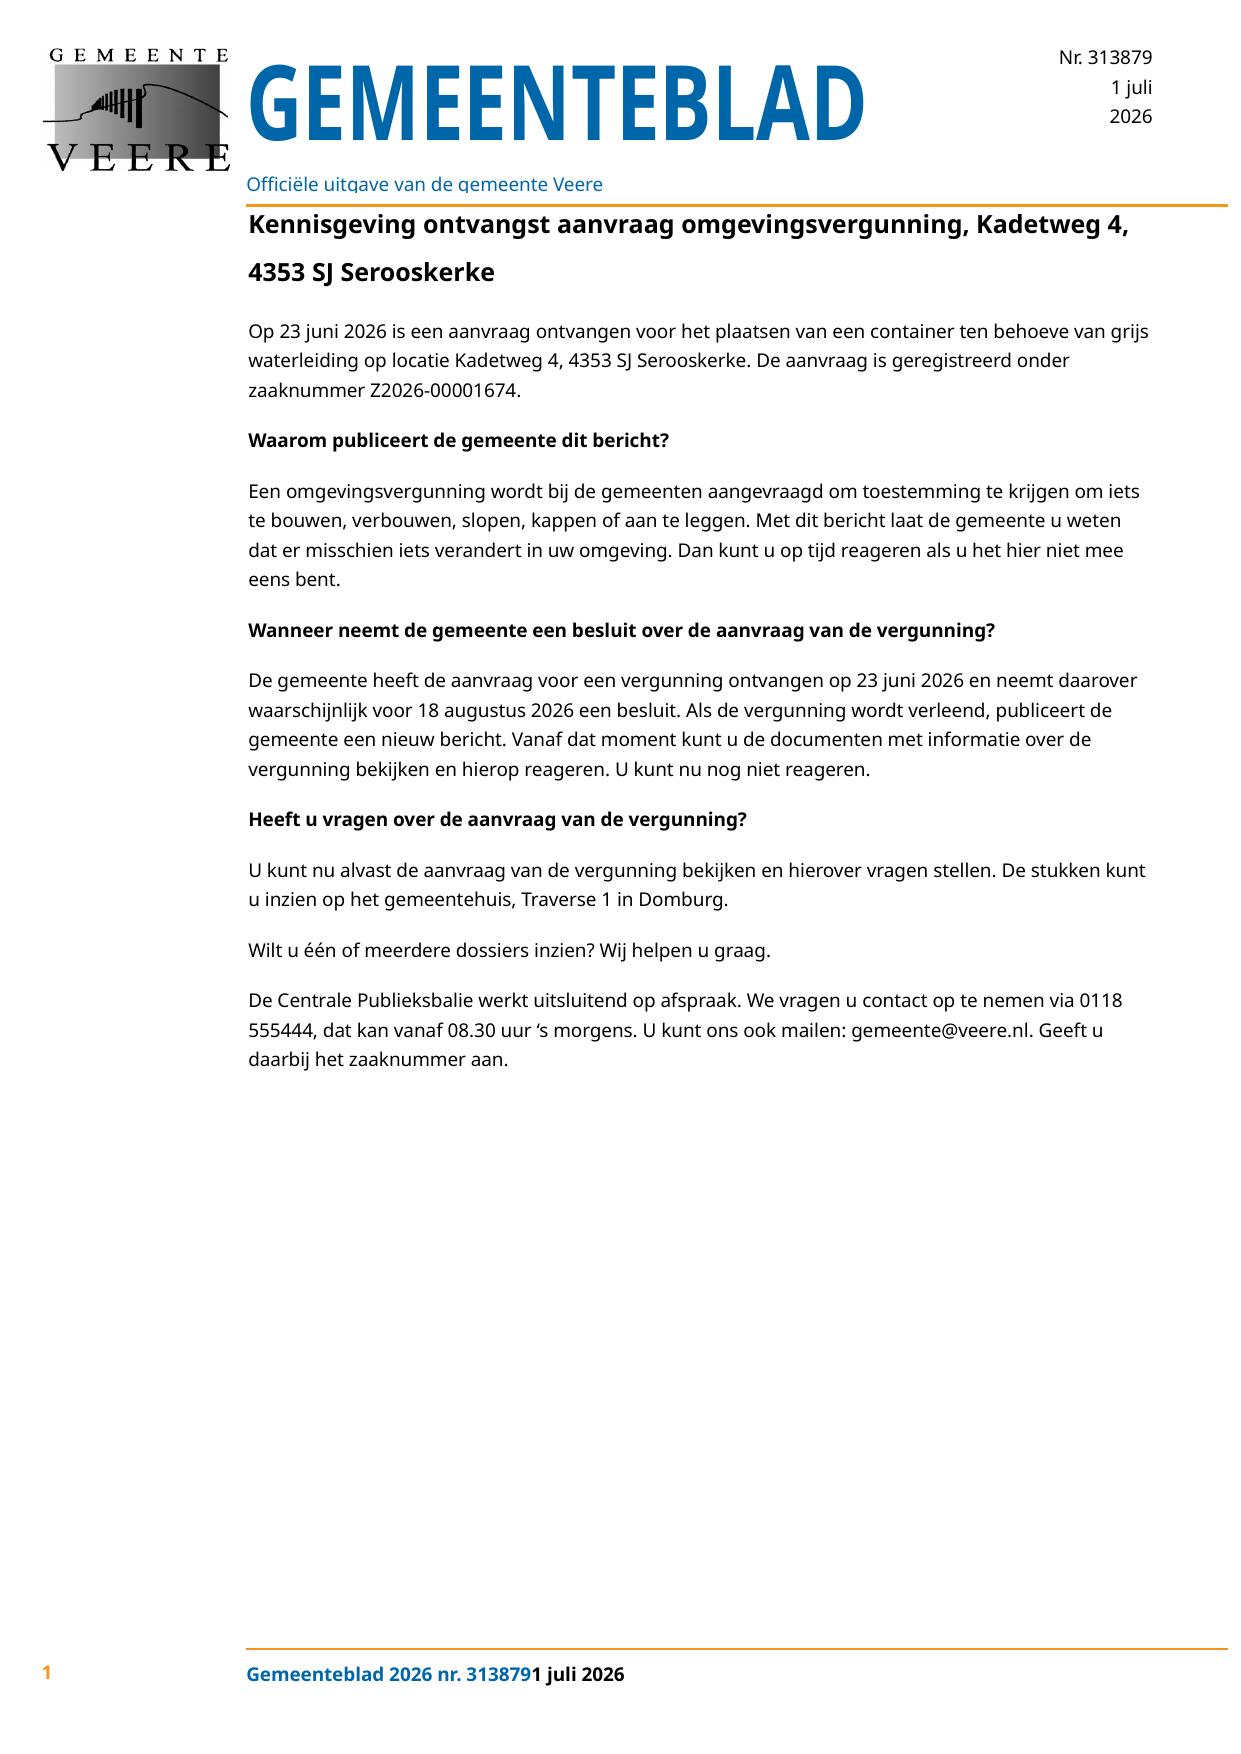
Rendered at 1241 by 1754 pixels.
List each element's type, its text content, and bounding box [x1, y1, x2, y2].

text Heeft u vragen over de aanvraag van de vergunning? [248, 807, 1152, 832]
text Kennisgeving ontvangst aanvraag omgevingsvergunning, Kadetweg 4, 4353 SJ Serooskerke [248, 207, 1152, 288]
text Wanneer neemt de gemeente een besluit over de aanvraag van de vergunning? [248, 617, 1152, 643]
picture [41, 47, 231, 172]
text Waarom publiceert de gemeente dit bericht? [248, 427, 1152, 453]
text Een omgevingsvergunning wordt bij de gemeenten aangevraagd om toestemming te krijgen om iets te bouwen, verbouwen, slopen, kappen of aan te leggen. Met dit bericht laat de gemeente u weten dat er misschien iets verandert in uw omgeving. Dan kunt u op tijd reageren als u het hier niet mee eens bent. [248, 478, 1152, 592]
text Op 23 juni 2026 is een aanvraag ontvangen voor het plaatsen van een container ten behoeve van grijs waterleiding op locatie Kadetweg 4, 4353 SJ Serooskerke. De aanvraag is geregistreerd onder zaaknummer Z2026-00001674. [248, 318, 1152, 403]
text U kunt nu alvast de aanvraag van de vergunning bekijken en hierover vragen stellen. De stukken kunt u inzien op het gemeentehuis, Traverse 1 in Domburg. [248, 857, 1152, 912]
text Wilt u één of meerdere dossiers inzien? Wij helpen u graag. [248, 937, 1152, 963]
text De Centrale Publieksbalie werkt uitsluitend op afspraak. We vragen u contact op te nemen via 0118 555444, dat kan vanaf 08.30 uur ‘s morgens. U kunt ons ook mailen: gemeente@veere.nl. Geeft u daarbij het zaaknummer aan. [248, 987, 1152, 1072]
text De gemeente heeft de aanvraag voor een vergunning ontvangen op 23 juni 2026 en neemt daarover waarschijnlijk voor 18 augustus 2026 een besluit. Als de vergunning wordt verleend, publiceert de gemeente een nieuw bericht. Vanaf dat moment kunt u de documenten met informatie over de vergunning bekijken en hierop reageren. U kunt nu nog niet reageren. [248, 667, 1152, 782]
